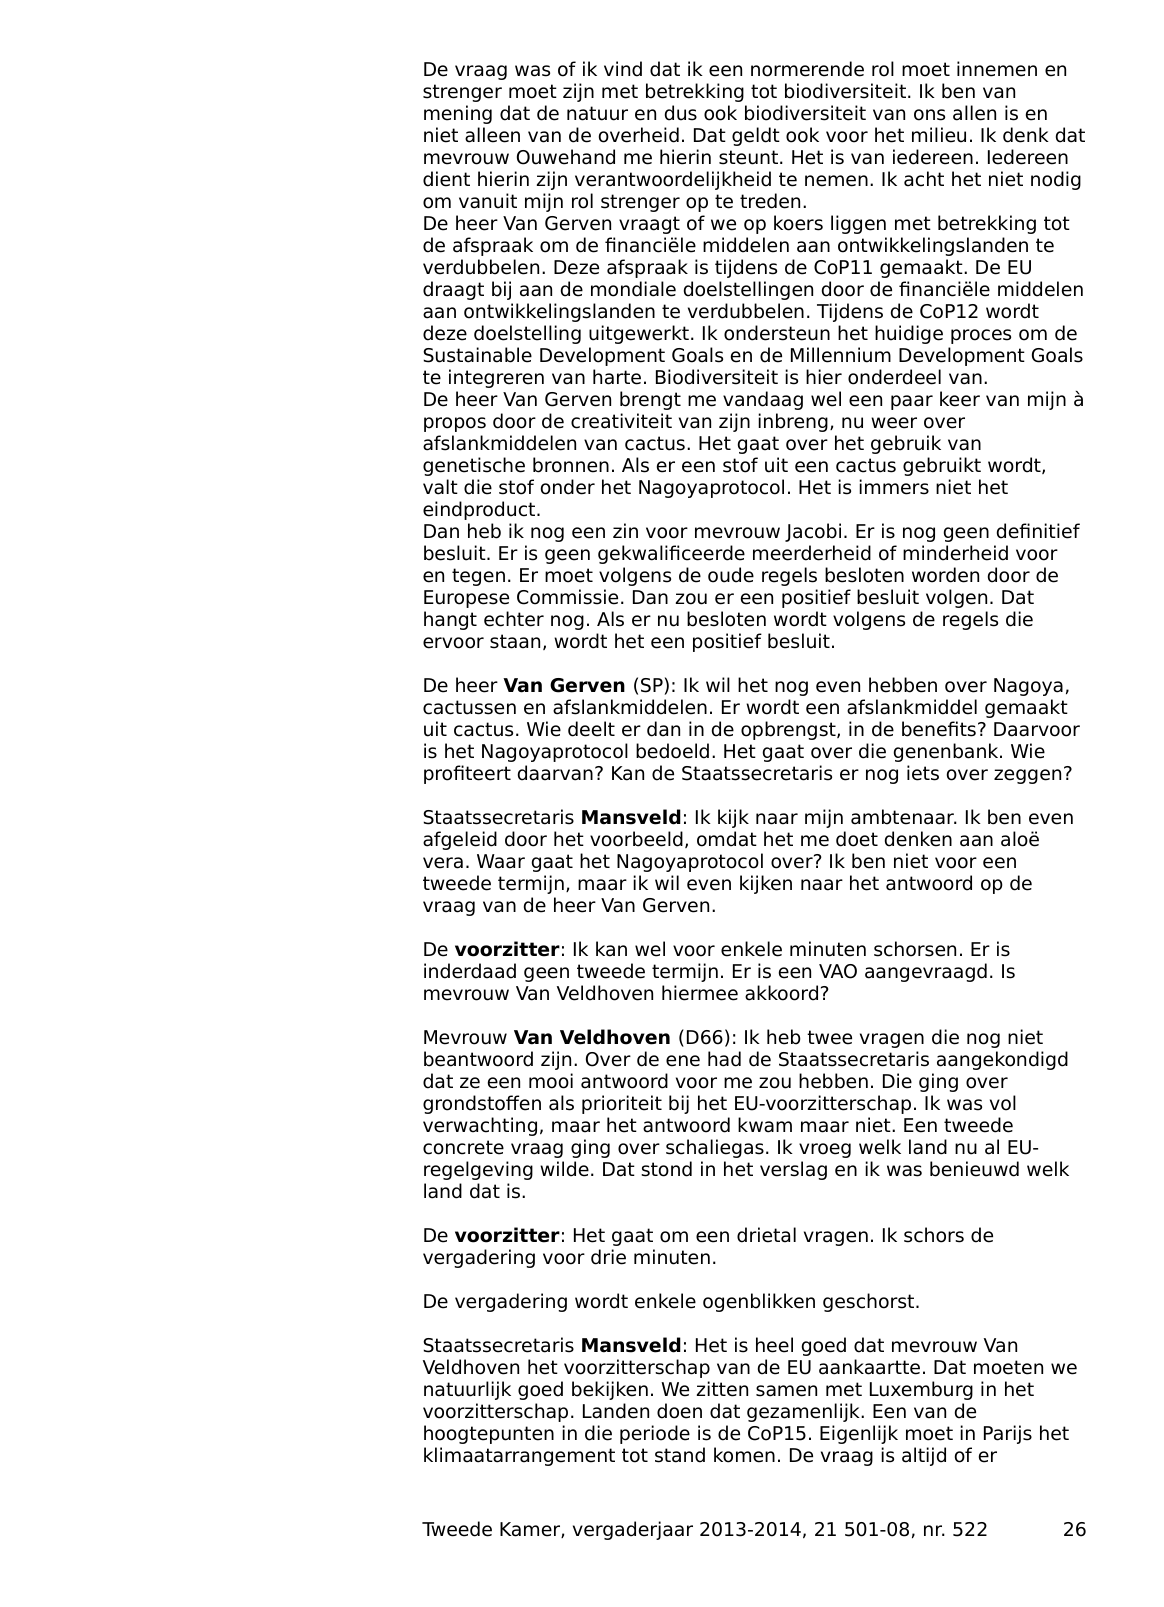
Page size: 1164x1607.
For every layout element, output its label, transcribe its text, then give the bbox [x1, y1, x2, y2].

text De voorzitter: Het gaat om een drietal vragen. Ik schors de vergadering voor drie minuten. [422, 1225, 1087, 1269]
text De heer Van Gerven vraagt of we op koers liggen met betrekking tot de afspraak om de financiële middelen aan ontwikkelingslanden te verdubbelen. Deze afspraak is tijdens de CoP11 gemaakt. De EU draagt bij aan de mondiale doelstellingen door de financiële middelen aan ontwikkelingslanden te verdubbelen. Tijdens de CoP12 wordt deze doelstelling uitgewerkt. Ik ondersteun het huidige proces om de Sustainable Development Goals en de Millennium Development Goals te integreren van harte. Biodiversiteit is hier onderdeel van. [422, 213, 1087, 389]
text Staatssecretaris Mansveld: Het is heel goed dat mevrouw Van Veldhoven het voorzitterschap van de EU aankaartte. Dat moeten we natuurlijk goed bekijken. We zitten samen met Luxemburg in het voorzitterschap. Landen doen dat gezamenlijk. Een van de hoogtepunten in die periode is de CoP15. Eigenlijk moet in Parijs het klimaatarrangement tot stand komen. De vraag is altijd of er [422, 1335, 1087, 1467]
text Mevrouw Van Veldhoven (D66): Ik heb twee vragen die nog niet beantwoord zijn. Over de ene had de Staatssecretaris aangekondigd dat ze een mooi antwoord voor me zou hebben. Die ging over grondstoffen als prioriteit bij het EU-voorzitterschap. Ik was vol verwachting, maar het antwoord kwam maar niet. Een tweede concrete vraag ging over schaliegas. Ik vroeg welk land nu al EU-regelgeving wilde. Dat stond in het verslag en ik was benieuwd welk land dat is. [422, 1027, 1087, 1203]
text Staatssecretaris Mansveld: Ik kijk naar mijn ambtenaar. Ik ben even afgeleid door het voorbeeld, omdat het me doet denken aan aloë vera. Waar gaat het Nagoyaprotocol over? Ik ben niet voor een tweede termijn, maar ik wil even kijken naar het antwoord op de vraag van de heer Van Gerven. [422, 807, 1087, 917]
text De vraag was of ik vind dat ik een normerende rol moet innemen en strenger moet zijn met betrekking tot biodiversiteit. Ik ben van mening dat de natuur en dus ook biodiversiteit van ons allen is en niet alleen van de overheid. Dat geldt ook voor het milieu. Ik denk dat mevrouw Ouwehand me hierin steunt. Het is van iedereen. Iedereen dient hierin zijn verantwoordelijkheid te nemen. Ik acht het niet nodig om vanuit mijn rol strenger op te treden. [422, 59, 1087, 213]
text De vergadering wordt enkele ogenblikken geschorst. [422, 1291, 1087, 1313]
text Dan heb ik nog een zin voor mevrouw Jacobi. Er is nog geen definitief besluit. Er is geen gekwalificeerde meerderheid of minderheid voor en tegen. Er moet volgens de oude regels besloten worden door de Europese Commissie. Dan zou er een positief besluit volgen. Dat hangt echter nog. Als er nu besloten wordt volgens de regels die ervoor staan, wordt het een positief besluit. [422, 521, 1087, 652]
text De heer Van Gerven (SP): Ik wil het nog even hebben over Nagoya, cactussen en afslankmiddelen. Er wordt een afslankmiddel gemaakt uit cactus. Wie deelt er dan in de opbrengst, in de benefits? Daarvoor is het Nagoyaprotocol bedoeld. Het gaat over die genenbank. Wie profiteert daarvan? Kan de Staatssecretaris er nog iets over zeggen? [422, 675, 1087, 784]
text De voorzitter: Ik kan wel voor enkele minuten schorsen. Er is inderdaad geen tweede termijn. Er is een VAO aangevraagd. Is mevrouw Van Veldhoven hiermee akkoord? [422, 939, 1087, 1005]
text De heer Van Gerven brengt me vandaag wel een paar keer van mijn à propos door de creativiteit van zijn inbreng, nu weer over afslankmiddelen van cactus. Het gaat over het gebruik van genetische bronnen. Als er een stof uit een cactus gebruikt wordt, valt die stof onder het Nagoyaprotocol. Het is immers niet het eindproduct. [422, 389, 1087, 521]
